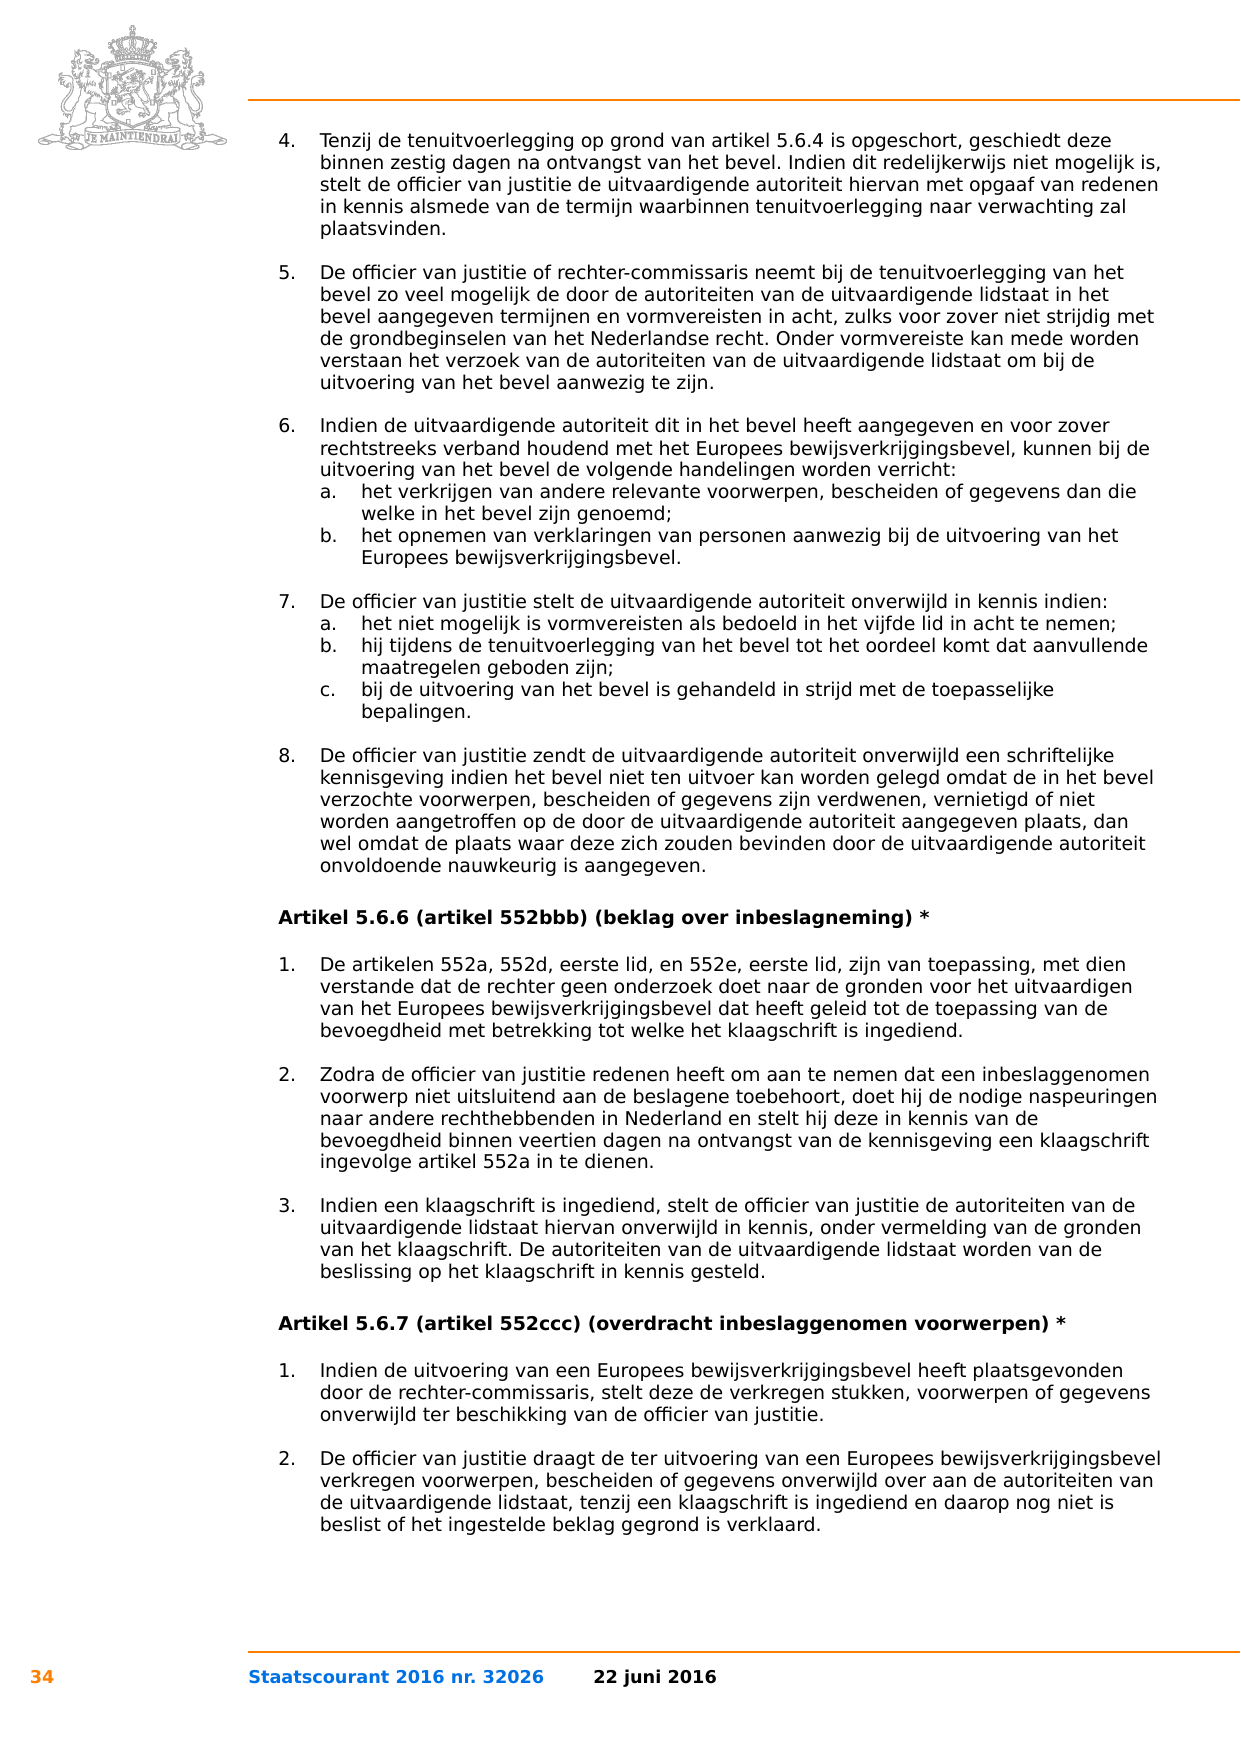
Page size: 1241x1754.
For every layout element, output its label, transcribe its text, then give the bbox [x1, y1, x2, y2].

text b. hij tijdens de tenuitvoerlegging van het bevel tot het oordeel komt dat aanvullende maatregelen geboden zijn; [319, 635, 1163, 679]
text 3. Indien een klaagschrift is ingediend, stelt de officier van justitie de autoriteiten van de uitvaardigende lidstaat hiervan onverwijld in kennis, onder vermelding van de gronden van het klaagschrift. De autoriteiten van de uitvaardigende lidstaat worden van de beslissing op het klaagschrift in kennis gesteld. [278, 1195, 1163, 1283]
text b. het opnemen van verklaringen van personen aanwezig bij de uitvoering van het Europees bewijsverkrijgingsbevel. [319, 525, 1163, 569]
text 2. Zodra de officier van justitie redenen heeft om aan te nemen dat een inbeslaggenomen voorwerp niet uitsluitend aan de beslagene toebehoort, doet hij de nodige naspeuringen naar andere rechthebbenden in Nederland en stelt hij deze in kennis van de bevoegdheid binnen veertien dagen na ontvangst van de kennisgeving een klaagschrift ingevolge artikel 552a in te dienen. [278, 1063, 1163, 1173]
text 7. De officier van justitie stelt de uitvaardigende autoriteit onverwijld in kennis indien: [278, 591, 1163, 613]
text a. het niet mogelijk is vormvereisten als bedoeld in het vijfde lid in acht te nemen; [319, 613, 1163, 635]
text 5. De officier van justitie of rechter-commissaris neemt bij de tenuitvoerlegging van het bevel zo veel mogelijk de door de autoriteiten van de uitvaardigende lidstaat in het bevel aangegeven termijnen en vormvereisten in acht, zulks voor zover niet strijdig met de grondbeginselen van het Nederlandse recht. Onder vormvereiste kan mede worden verstaan het verzoek van de autoriteiten van de uitvaardigende lidstaat om bij de uitvoering van het bevel aanwezig te zijn. [278, 262, 1163, 393]
text 8. De officier van justitie zendt de uitvaardigende autoriteit onverwijld een schriftelijke kennisgeving indien het bevel niet ten uitvoer kan worden gelegd omdat de in het bevel verzochte voorwerpen, bescheiden of gegevens zijn verdwenen, vernietigd of niet worden aangetroffen op de door de uitvaardigende autoriteit aangegeven plaats, dan wel omdat de plaats waar deze zich zouden bevinden door de uitvaardigende autoriteit onvoldoende nauwkeurig is aangegeven. [278, 745, 1163, 877]
text a. het verkrijgen van andere relevante voorwerpen, bescheiden of gegevens dan die welke in het bevel zijn genoemd; [319, 481, 1163, 525]
text 6. Indien de uitvaardigende autoriteit dit in het bevel heeft aangegeven en voor zover rechtstreeks verband houdend met het Europees bewijsverkrijgingsbevel, kunnen bij de uitvoering van het bevel de volgende handelingen worden verricht: [278, 415, 1163, 481]
subtitle Artikel 5.6.6 (artikel 552bbb) (beklag over inbeslagneming) * [278, 907, 1163, 929]
subtitle Artikel 5.6.7 (artikel 552ccc) (overdracht inbeslaggenomen voorwerpen) * [278, 1313, 1163, 1335]
text 4. Tenzij de tenuitvoerlegging op grond van artikel 5.6.4 is opgeschort, geschiedt deze binnen zestig dagen na ontvangst van het bevel. Indien dit redelijkerwijs niet mogelijk is, stelt de officier van justitie de uitvaardigende autoriteit hiervan met opgaaf van redenen in kennis alsmede van de termijn waarbinnen tenuitvoerlegging naar verwachting zal plaatsvinden. [278, 130, 1163, 240]
text 1. De artikelen 552a, 552d, eerste lid, en 552e, eerste lid, zijn van toepassing, met dien verstande dat de rechter geen onderzoek doet naar de gronden voor het uitvaardigen van het Europees bewijsverkrijgingsbevel dat heeft geleid tot de toepassing van de bevoegdheid met betrekking tot welke het klaagschrift is ingediend. [278, 954, 1163, 1042]
text c. bij de uitvoering van het bevel is gehandeld in strijd met de toepasselijke bepalingen. [319, 679, 1163, 723]
text 2. De officier van justitie draagt de ter uitvoering van een Europees bewijsverkrijgingsbevel verkregen voorwerpen, bescheiden of gegevens onverwijld over aan de autoriteiten van de uitvaardigende lidstaat, tenzij een klaagschrift is ingediend en daarop nog niet is beslist of het ingestelde beklag gegrond is verklaard. [278, 1448, 1163, 1536]
picture [38, 25, 227, 150]
text 1. Indien de uitvoering van een Europees bewijsverkrijgingsbevel heeft plaatsgevonden door de rechter-commissaris, stelt deze de verkregen stukken, voorwerpen of gegevens onverwijld ter beschikking van de officier van justitie. [278, 1360, 1163, 1426]
